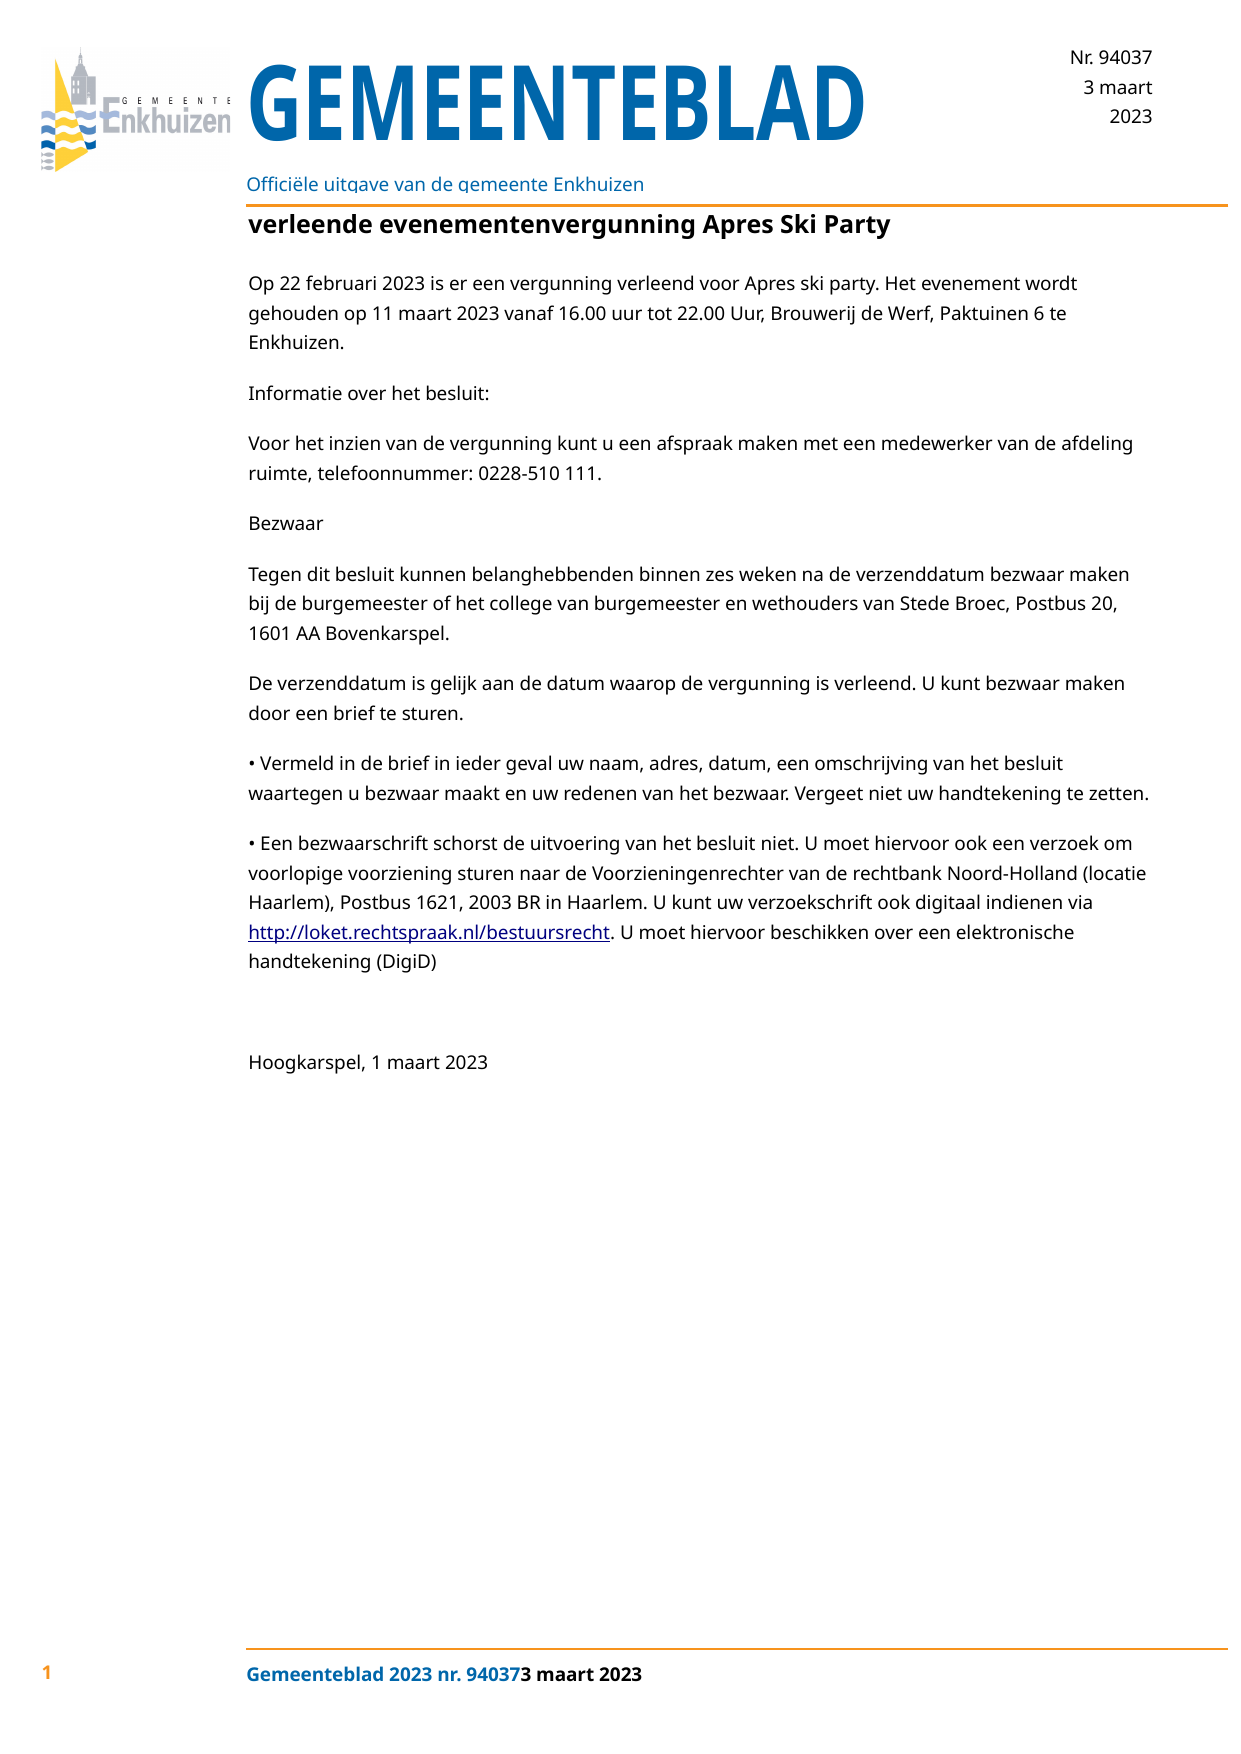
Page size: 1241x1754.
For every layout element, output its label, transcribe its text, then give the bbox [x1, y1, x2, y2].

text Informatie over het besluit: [248, 380, 1152, 406]
text Hoogkarspel, 1 maart 2023 [248, 1049, 1152, 1075]
text Voor het inzien van de vergunning kunt u een afspraak maken met een medewerker van de afdeling ruimte, telefoonnummer: 0228-510 111. [248, 430, 1152, 486]
text Op 22 februari 2023 is er een vergunning verleend voor Apres ski party. Het evenement wordt gehouden op 11 maart 2023 vanaf 16.00 uur tot 22.00 Uur, Brouwerij de Werf, Paktuinen 6 te Enkhuizen. [248, 270, 1152, 355]
text • Een bezwaarschrift schorst de uitvoering van het besluit niet. U moet hiervoor ook een verzoek om voorlopige voorziening sturen naar de Voorzieningenrechter van de rechtbank Noord-Holland (locatie Haarlem), Postbus 1621, 2003 BR in Haarlem. U kunt uw verzoekschrift ook digitaal indienen via http://loket.rechtspraak.nl/bestuursrecht. U moet hiervoor beschikken over een elektronische handtekening (DigiD) [248, 830, 1152, 974]
text Tegen dit besluit kunnen belanghebbenden binnen zes weken na de verzenddatum bezwaar maken bij de burgemeester of het college van burgemeester en wethouders van Stede Broec, Postbus 20, 1601 AA Bovenkarspel. [248, 561, 1152, 646]
text De verzenddatum is gelijk aan de datum waarop de vergunning is verleend. U kunt bezwaar maken door een brief te sturen. [248, 670, 1152, 726]
text verleende evenementenvergunning Apres Ski Party [248, 207, 1152, 241]
text • Vermeld in de brief in ieder geval uw naam, adres, datum, een omschrijving van het besluit waartegen u bezwaar maakt en uw redenen van het bezwaar. Vergeet niet uw handtekening te zetten. [248, 750, 1152, 806]
picture [41, 47, 231, 172]
text Bezwaar [248, 510, 1152, 536]
